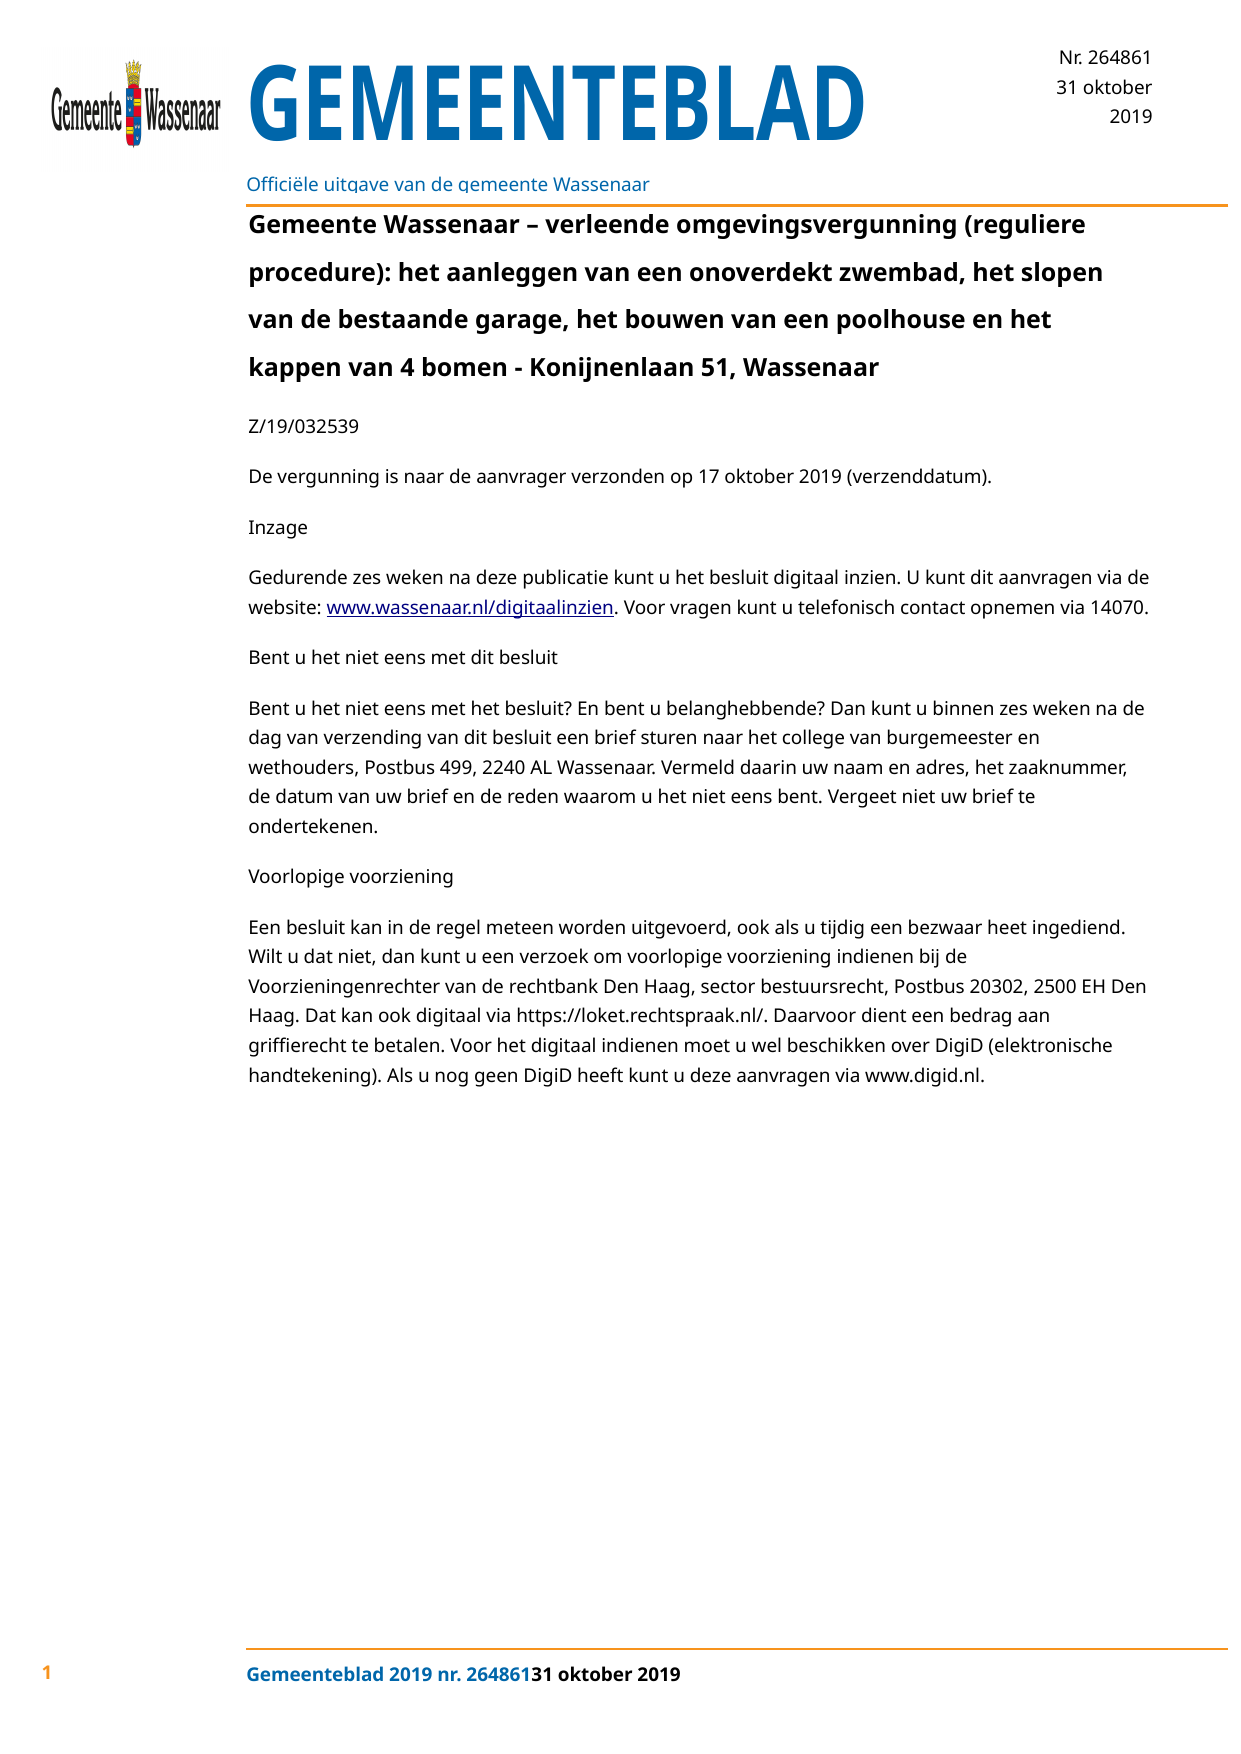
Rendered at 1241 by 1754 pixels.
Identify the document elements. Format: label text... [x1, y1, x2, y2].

picture [41, 47, 231, 172]
text Bent u het niet eens met het besluit? En bent u belanghebbende? Dan kunt u binnen zes weken na de dag van verzending van dit besluit een brief sturen naar het college van burgemeester en wethouders, Postbus 499, 2240 AL Wassenaar. Vermeld daarin uw naam en adres, het zaaknummer, de datum van uw brief en de reden waarom u het niet eens bent. Vergeet niet uw brief te ondertekenen. [248, 695, 1152, 839]
text Inzage [248, 514, 1152, 540]
text Gedurende zes weken na deze publicatie kunt u het besluit digitaal inzien. U kunt dit aanvragen via de website: www.wassenaar.nl/digitaalinzien. Voor vragen kunt u telefonisch contact opnemen via 14070. [248, 564, 1152, 620]
text Een besluit kan in de regel meteen worden uitgevoerd, ook als u tijdig een bezwaar heet ingediend. Wilt u dat niet, dan kunt u een verzoek om voorlopige voorziening indienen bij de Voorzieningenrechter van de rechtbank Den Haag, sector bestuursrecht, Postbus 20302, 2500 EH Den Haag. Dat kan ook digitaal via https://loket.rechtspraak.nl/. Daarvoor dient een bedrag aan griffierecht te betalen. Voor het digitaal indienen moet u wel beschikken over DigiD (elektronische handtekening). Als u nog geen DigiD heeft kunt u deze aanvragen via www.digid.nl. [248, 914, 1152, 1088]
text De vergunning is naar de aanvrager verzonden op 17 oktober 2019 (verzenddatum). [248, 463, 1152, 489]
text Bent u het niet eens met dit besluit [248, 644, 1152, 670]
text Z/19/032539 [248, 413, 1152, 439]
text Gemeente Wassenaar – verleende omgevingsvergunning (reguliere procedure): het aanleggen van een onoverdekt zwembad, het slopen van de bestaande garage, het bouwen van een poolhouse en het kappen van 4 bomen - Konijnenlaan 51, Wassenaar [248, 207, 1152, 384]
text Voorlopige voorziening [248, 863, 1152, 889]
